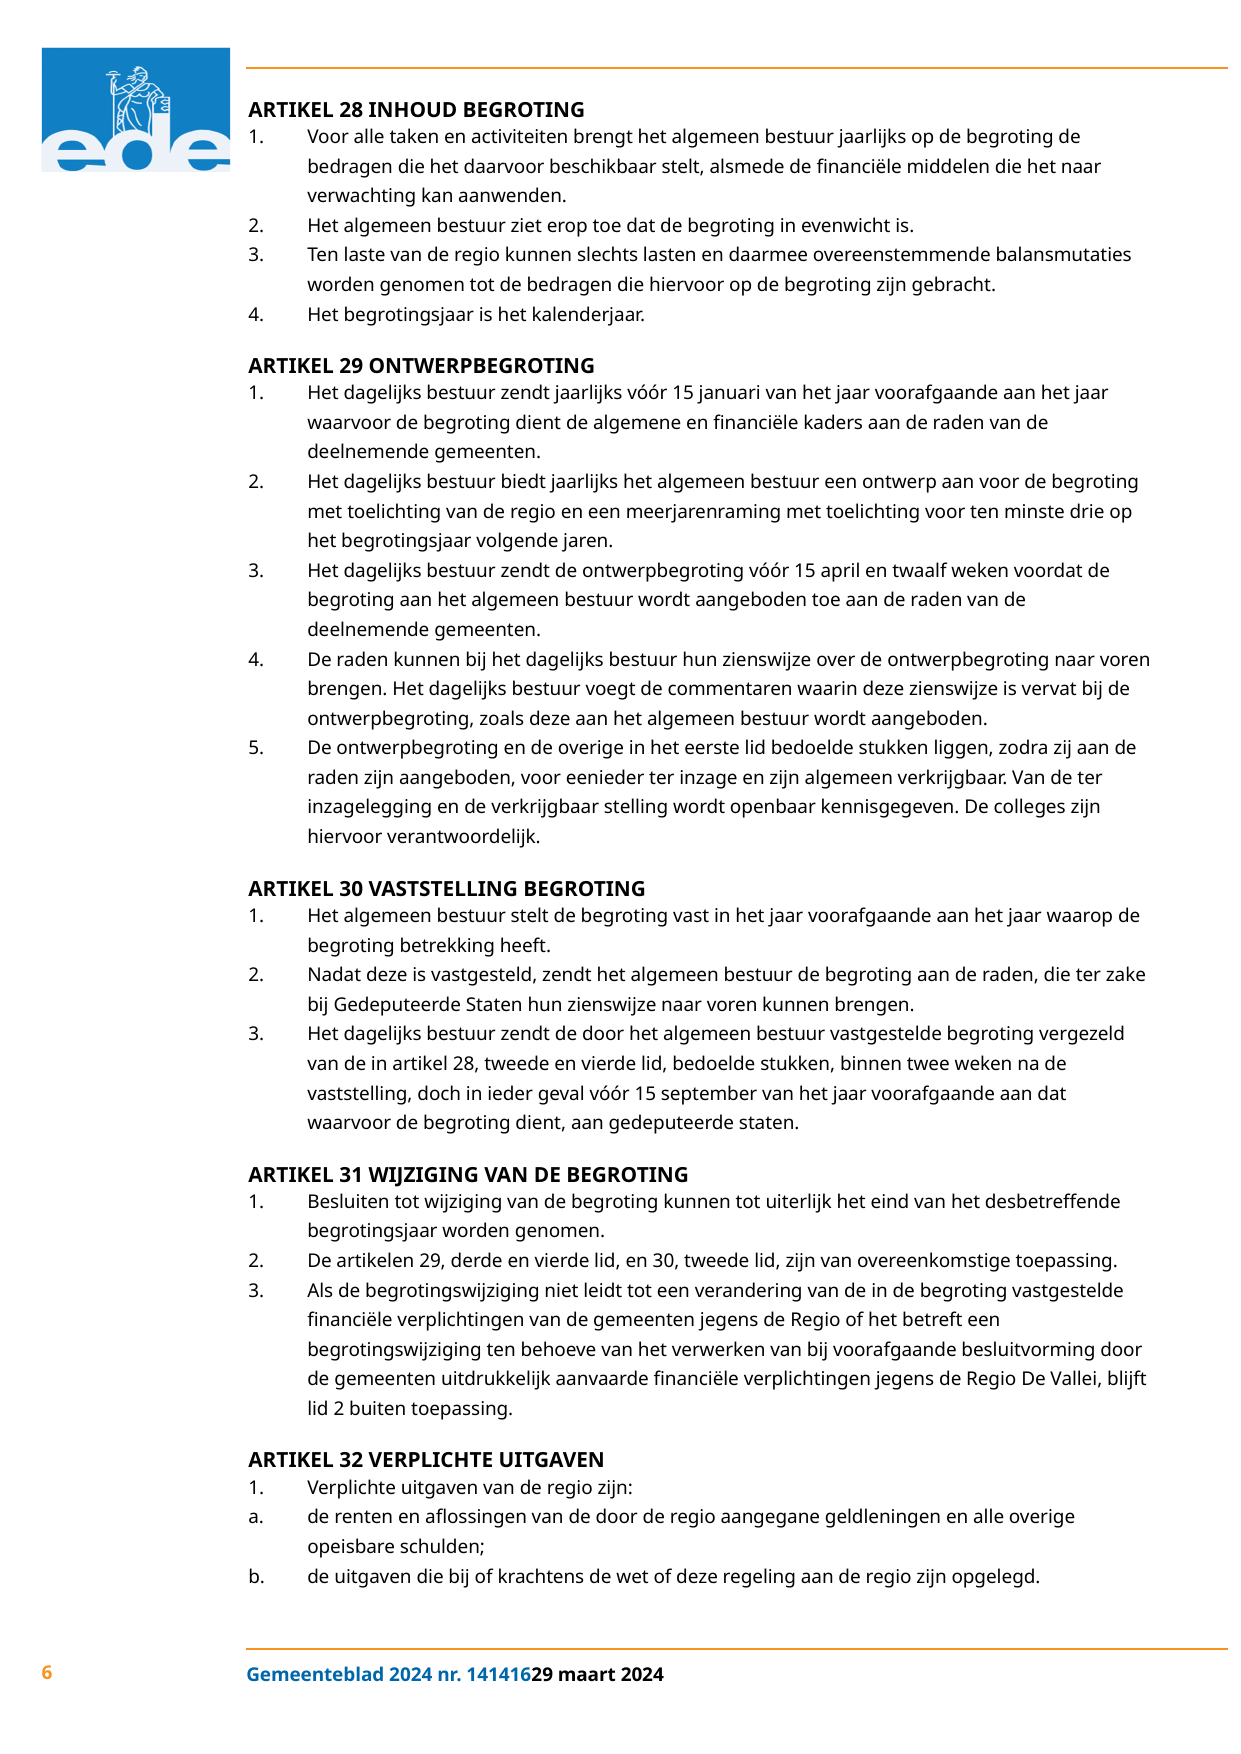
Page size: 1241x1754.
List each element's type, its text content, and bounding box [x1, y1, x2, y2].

list De artikelen 29, derde en vierde lid, en 30, tweede lid, zijn van overeenkomstige toepassing. [248, 1247, 1152, 1273]
list De raden kunnen bij het dagelijks bestuur hun zienswijze over de ontwerpbegroting naar voren brengen. Het dagelijks bestuur voegt de commentaren waarin deze zienswijze is vervat bij de ontwerpbegroting, zoals deze aan het algemeen bestuur wordt aangeboden. [248, 646, 1152, 731]
list de renten en aflossingen van de door de regio aangegane geldleningen en alle overige opeisbare schulden; [248, 1504, 1152, 1559]
list Het begrotingsjaar is het kalenderjaar. [248, 301, 1152, 326]
list Het dagelijks bestuur biedt jaarlijks het algemeen bestuur een ontwerp aan voor de begroting met toelichting van de regio en een meerjarenraming met toelichting voor ten minste drie op het begrotingsjaar volgende jaren. [248, 468, 1152, 553]
list de uitgaven die bij of krachtens de wet of deze regeling aan de regio zijn opgelegd. [248, 1563, 1152, 1588]
text ARTIKEL 28 INHOUD BEGROTING [248, 95, 1152, 123]
text ARTIKEL 32 VERPLICHTE UITGAVEN [248, 1446, 1152, 1474]
text ARTIKEL 30 VASTSTELLING BEGROTING [248, 874, 1152, 902]
list Als de begrotingswijziging niet leidt tot een verandering van de in de begroting vastgestelde financiële verplichtingen van de gemeenten jegens de Regio of het betreft een begrotingswijziging ten behoeve van het verwerken van bij voorafgaande besluitvorming door de gemeenten uitdrukkelijk aanvaarde financiële verplichtingen jegens de Regio De Vallei, blijft lid 2 buiten toepassing. [248, 1277, 1152, 1421]
list Voor alle taken en activiteiten brengt het algemeen bestuur jaarlijks op de begroting de bedragen die het daarvoor beschikbaar stelt, alsmede de financiële middelen die het naar verwachting kan aanwenden. [248, 123, 1152, 208]
list Het dagelijks bestuur zendt de door het algemeen bestuur vastgestelde begroting vergezeld van de in artikel 28, tweede en vierde lid, bedoelde stukken, binnen twee weken na de vaststelling, doch in ieder geval vóór 15 september van het jaar voorafgaande aan dat waarvoor de begroting dient, aan gedeputeerde staten. [248, 1021, 1152, 1135]
picture [41, 47, 231, 172]
list Verplichte uitgaven van de regio zijn: [248, 1474, 1152, 1500]
list Het dagelijks bestuur zendt de ontwerpbegroting vóór 15 april en twaalf weken voordat de begroting aan het algemeen bestuur wordt aangeboden toe aan de raden van de deelnemende gemeenten. [248, 557, 1152, 642]
text ARTIKEL 31 WIJZIGING VAN DE BEGROTING [248, 1160, 1152, 1188]
list De ontwerpbegroting en de overige in het eerste lid bedoelde stukken liggen, zodra zij aan de raden zijn aangeboden, voor eenieder ter inzage en zijn algemeen verkrijgbaar. Van de ter inzagelegging en de verkrijgbaar stelling wordt openbaar kennisgegeven. De colleges zijn hiervoor verantwoordelijk. [248, 734, 1152, 849]
list Ten laste van de regio kunnen slechts lasten en daarmee overeenstemmende balansmutaties worden genomen tot de bedragen die hiervoor op de begroting zijn gebracht. [248, 242, 1152, 297]
list Het algemeen bestuur stelt de begroting vast in het jaar voorafgaande aan het jaar waarop de begroting betrekking heeft. [248, 902, 1152, 957]
list Het dagelijks bestuur zendt jaarlijks vóór 15 januari van het jaar voorafgaande aan het jaar waarvoor de begroting dient de algemene en financiële kaders aan de raden van de deelnemende gemeenten. [248, 379, 1152, 464]
list Besluiten tot wijziging van de begroting kunnen tot uiterlijk het eind van het desbetreffende begrotingsjaar worden genomen. [248, 1188, 1152, 1243]
text ARTIKEL 29 ONTWERPBEGROTING [248, 351, 1152, 379]
list Nadat deze is vastgesteld, zendt het algemeen bestuur de begroting aan de raden, die ter zake bij Gedeputeerde Staten hun zienswijze naar voren kunnen brengen. [248, 961, 1152, 1017]
list Het algemeen bestuur ziet erop toe dat de begroting in evenwicht is. [248, 212, 1152, 238]
